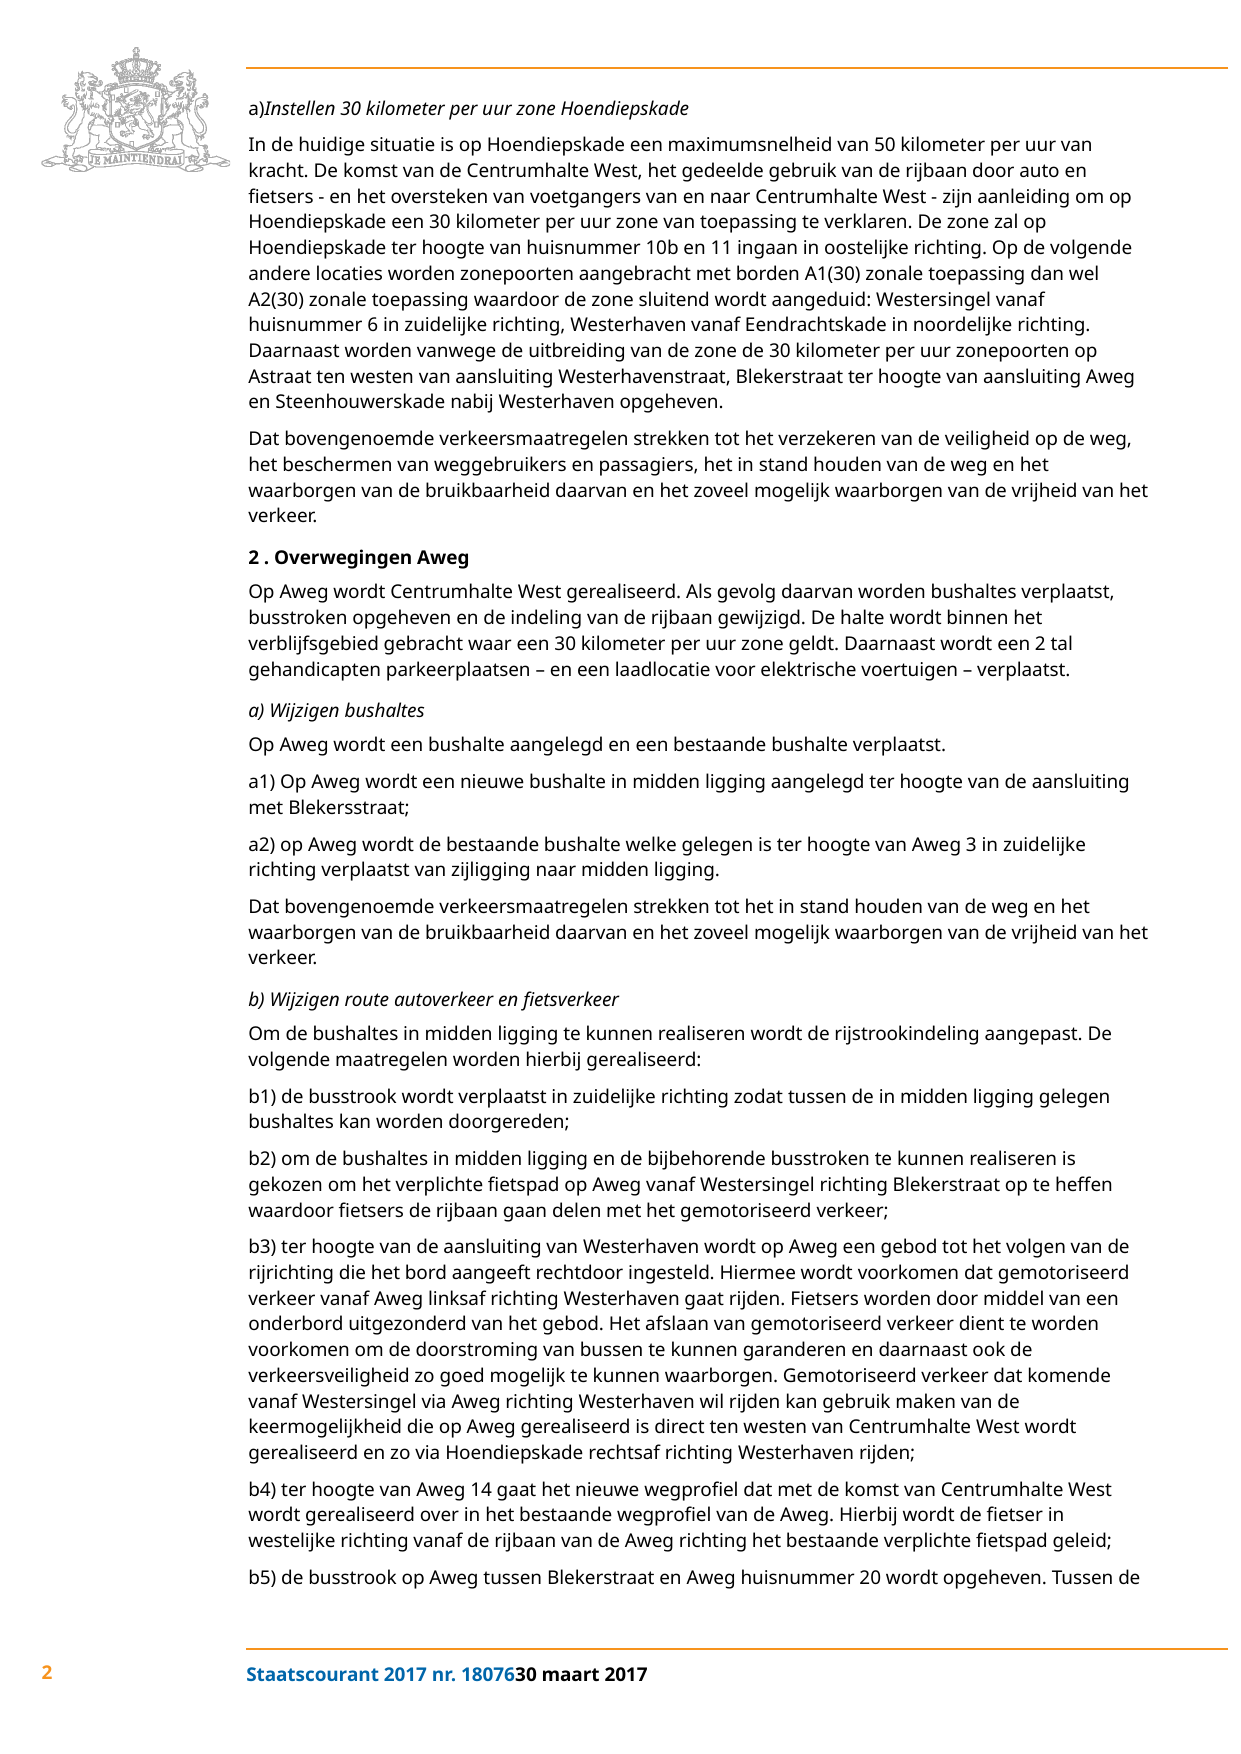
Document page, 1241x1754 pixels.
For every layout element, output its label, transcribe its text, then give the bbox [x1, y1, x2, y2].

text a2) op Aweg wordt de bestaande bushalte welke gelegen is ter hoogte van Aweg 3 in zuidelijke richting verplaatst van zijligging naar midden ligging. [248, 831, 1152, 882]
text a1) Op Aweg wordt een nieuwe bushalte in midden ligging aangelegd ter hoogte van de aansluiting met Blekersstraat; [248, 768, 1152, 820]
text a) Wijzigen bushaltes [248, 698, 1152, 723]
text b1) de busstrook wordt verplaatst in zuidelijke richting zodat tussen de in midden ligging gelegen bushaltes kan worden doorgereden; [248, 1083, 1152, 1134]
text b2) om de bushaltes in midden ligging en de bijbehorende busstroken te kunnen realiseren is gekozen om het verplichte fietspad op Aweg vanaf Westersingel richting Blekerstraat op te heffen waardoor fietsers de rijbaan gaan delen met het gemotoriseerd verkeer; [248, 1145, 1152, 1222]
text Dat bovengenoemde verkeersmaatregelen strekken tot het in stand houden van de weg en het waarborgen van de bruikbaarheid daarvan en het zoveel mogelijk waarborgen van de vrijheid van het verkeer. [248, 893, 1152, 970]
text b) Wijzigen route autoverkeer en fietsverkeer [248, 986, 1152, 1012]
text Op Aweg wordt een bushalte aangelegd en een bestaande bushalte verplaatst. [248, 732, 1152, 757]
text b4) ter hoogte van Aweg 14 gaat het nieuwe wegprofiel dat met de komst van Centrumhalte West wordt gerealiseerd over in het bestaande wegprofiel van de Aweg. Hierbij wordt de fietser in westelijke richting vanaf de rijbaan van de Aweg richting het bestaande verplichte fietspad geleid; [248, 1476, 1152, 1553]
picture [41, 47, 231, 172]
text b5) de busstrook op Aweg tussen Blekerstraat en Aweg huisnummer 20 wordt opgeheven. Tussen de [248, 1564, 1152, 1590]
text b3) ter hoogte van de aansluiting van Westerhaven wordt op Aweg een gebod tot het volgen van de rijrichting die het bord aangeeft rechtdoor ingesteld. Hiermee wordt voorkomen dat gemotoriseerd verkeer vanaf Aweg linksaf richting Westerhaven gaat rijden. Fietsers worden door middel van een onderbord uitgezonderd van het gebod. Het afslaan van gemotoriseerd verkeer dient te worden voorkomen om de doorstroming van bussen te kunnen garanderen en daarnaast ook de verkeersveiligheid zo goed mogelijk te kunnen waarborgen. Gemotoriseerd verkeer dat komende vanaf Westersingel via Aweg richting Westerhaven wil rijden kan gebruik maken van de keermogelijkheid die op Aweg gerealiseerd is direct ten westen van Centrumhalte West wordt gerealiseerd en zo via Hoendiepskade rechtsaf richting Westerhaven rijden; [248, 1233, 1152, 1465]
text 2 . Overwegingen Aweg [248, 544, 1152, 570]
text Op Aweg wordt Centrumhalte West gerealiseerd. Als gevolg daarvan worden bushaltes verplaatst, busstroken opgeheven en de indeling van de rijbaan gewijzigd. De halte wordt binnen het verblijfsgebied gebracht waar een 30 kilometer per uur zone geldt. Daarnaast wordt een 2 tal gehandicapten parkeerplaatsen – en een laadlocatie voor elektrische voertuigen – verplaatst. [248, 578, 1152, 681]
text a)Instellen 30 kilometer per uur zone Hoendiepskade [248, 95, 1152, 121]
text Dat bovengenoemde verkeersmaatregelen strekken tot het verzekeren van de veiligheid op de weg, het beschermen van weggebruikers en passagiers, het in stand houden van de weg en het waarborgen van de bruikbaarheid daarvan en het zoveel mogelijk waarborgen van de vrijheid van het verkeer. [248, 425, 1152, 528]
text Om de bushaltes in midden ligging te kunnen realiseren wordt de rijstrookindeling aangepast. De volgende maatregelen worden hierbij gerealiseerd: [248, 1021, 1152, 1072]
text In de huidige situatie is op Hoendiepskade een maximumsnelheid van 50 kilometer per uur van kracht. De komst van de Centrumhalte West, het gedeelde gebruik van de rijbaan door auto en fietsers - en het oversteken van voetgangers van en naar Centrumhalte West - zijn aanleiding om op Hoendiepskade een 30 kilometer per uur zone van toepassing te verklaren. De zone zal op Hoendiepskade ter hoogte van huisnummer 10b en 11 ingaan in oostelijke richting. Op de volgende andere locaties worden zonepoorten aangebracht met borden A1(30) zonale toepassing dan wel A2(30) zonale toepassing waardoor de zone sluitend wordt aangeduid: Westersingel vanaf huisnummer 6 in zuidelijke richting, Westerhaven vanaf Eendrachtskade in noordelijke richting. Daarnaast worden vanwege de uitbreiding van de zone de 30 kilometer per uur zonepoorten op Astraat ten westen van aansluiting Westerhavenstraat, Blekerstraat ter hoogte van aansluiting Aweg en Steenhouwerskade nabij Westerhaven opgeheven. [248, 131, 1152, 414]
